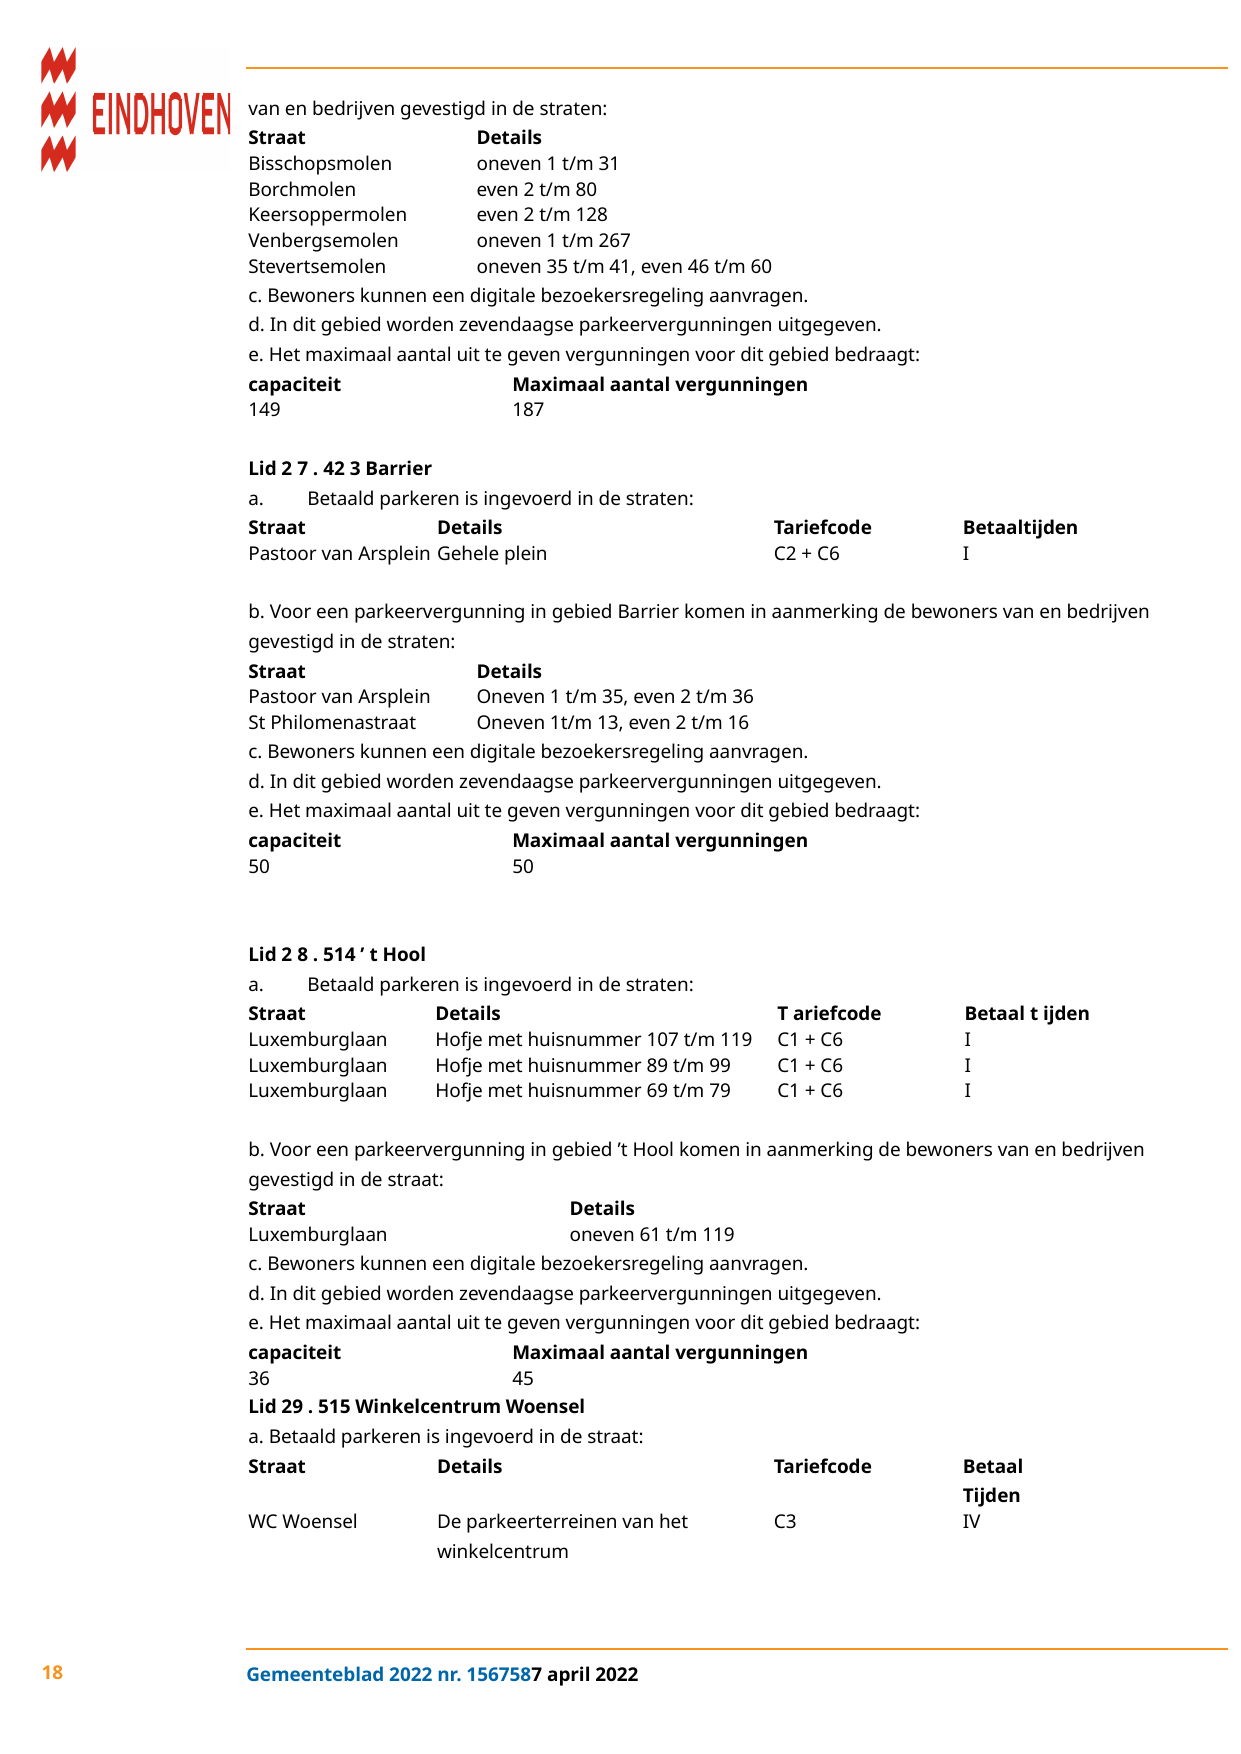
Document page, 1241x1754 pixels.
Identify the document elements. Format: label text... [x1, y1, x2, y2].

table_cell 36 [248, 1365, 512, 1390]
table_cell Borchmolen [248, 176, 476, 202]
table_header Straat [248, 125, 476, 150]
table_cell 187 [512, 397, 1152, 422]
table_header Details [437, 515, 774, 540]
table_header Details [476, 125, 1152, 150]
table_cell I [964, 1078, 1152, 1103]
table_header Straat [248, 1453, 437, 1508]
text d. In dit gebied worden zevendaagse parkeervergunningen uitgegeven. [248, 312, 1152, 337]
table_cell oneven 61 t/m 119 [569, 1221, 1152, 1247]
text a. Betaald parkeren is ingevoerd in de straat: [248, 1423, 1152, 1449]
table_cell I [964, 1052, 1152, 1078]
table_header Maximaal aantal vergunningen [512, 1339, 1152, 1365]
text e. Het maximaal aantal uit te geven vergunningen voor dit gebied bedraagt: [248, 1309, 1152, 1335]
table_cell Keersoppermolen [248, 202, 476, 227]
table_cell even 2 t/m 80 [476, 176, 1152, 202]
table_header capaciteit [248, 1339, 512, 1365]
text c. Bewoners kunnen een digitale bezoekersregeling aanvragen. [248, 738, 1152, 764]
table_cell Luxemburglaan [248, 1221, 569, 1247]
table_cell 50 [248, 853, 512, 879]
table_header Maximaal aantal vergunningen [512, 827, 1152, 853]
table_header Details [437, 1453, 774, 1508]
table_cell De parkeerterreinen van het winkelcentrum [437, 1508, 774, 1563]
text e. Het maximaal aantal uit te geven vergunningen voor dit gebied bedraagt: [248, 798, 1152, 823]
table_cell Luxemburglaan [248, 1026, 435, 1052]
text Lid 29 . 515 Winkelcentrum Woensel [248, 1394, 1152, 1419]
table_cell 45 [512, 1365, 1152, 1390]
text b. Voor een parkeervergunning in gebied Barrier komen in aanmerking de bewoners van en bedrijven gevestigd in de straten: [248, 599, 1152, 654]
table_header Straat [248, 1000, 435, 1026]
text e. Het maximaal aantal uit te geven vergunningen voor dit gebied bedraagt: [248, 341, 1152, 367]
text van en bedrijven gevestigd in de straten: [248, 95, 1152, 121]
table_cell St Philomenastraat [248, 710, 476, 735]
table_header Straat [248, 1195, 569, 1221]
table_cell even 2 t/m 128 [476, 202, 1152, 227]
table_header Straat [248, 515, 437, 540]
table_cell oneven 1 t/m 31 [476, 150, 1152, 176]
text c. Bewoners kunnen een digitale bezoekersregeling aanvragen. [248, 282, 1152, 308]
table_cell Hofje met huisnummer 107 t/m 119 [435, 1026, 777, 1052]
table_cell Pastoor van Arsplein [248, 540, 437, 566]
table_cell Stevertsemolen [248, 253, 476, 279]
table_cell Oneven 1 t/m 35, even 2 t/m 36 [476, 684, 1152, 709]
table_cell 50 [512, 853, 1152, 879]
table_cell Luxemburglaan [248, 1052, 435, 1078]
table_header capaciteit [248, 371, 512, 397]
table_cell Hofje met huisnummer 89 t/m 99 [435, 1052, 777, 1078]
table_cell Venbergsemolen [248, 228, 476, 253]
table_header T ariefcode [777, 1000, 964, 1026]
table_header Betaal Tijden [963, 1453, 1152, 1508]
table_cell C1 + C6 [777, 1078, 964, 1103]
table_cell oneven 35 t/m 41, even 46 t/m 60 [476, 253, 1152, 279]
table_cell I [964, 1026, 1152, 1052]
table_cell I [963, 540, 1152, 566]
table_header Details [476, 658, 1152, 684]
table_header Straat [248, 658, 476, 684]
table_header Betaal t ijden [964, 1000, 1152, 1026]
table_cell C1 + C6 [777, 1026, 964, 1052]
table_cell oneven 1 t/m 267 [476, 228, 1152, 253]
table_cell Gehele plein [437, 540, 774, 566]
table_cell Hofje met huisnummer 69 t/m 79 [435, 1078, 777, 1103]
table_cell WC Woensel [248, 1508, 437, 1563]
table_cell Oneven 1t/m 13, even 2 t/m 16 [476, 710, 1152, 735]
table_header Tariefcode [774, 1453, 963, 1508]
table_header Tariefcode [774, 515, 963, 540]
table_header capaciteit [248, 827, 512, 853]
table_cell Pastoor van Arsplein [248, 684, 476, 709]
list Betaald parkeren is ingevoerd in de straten: [248, 971, 1152, 996]
text Lid 2 8 . 514 ’ t Hool [248, 941, 1152, 967]
text d. In dit gebied worden zevendaagse parkeervergunningen uitgegeven. [248, 1280, 1152, 1305]
table_header Details [569, 1195, 1152, 1221]
table_header Maximaal aantal vergunningen [512, 371, 1152, 397]
text Lid 2 7 . 42 3 Barrier [248, 455, 1152, 481]
picture [41, 47, 231, 172]
table_cell IV [963, 1508, 1152, 1563]
table_cell Luxemburglaan [248, 1078, 435, 1103]
text c. Bewoners kunnen een digitale bezoekersregeling aanvragen. [248, 1250, 1152, 1276]
table_cell C2 + C6 [774, 540, 963, 566]
table_cell C1 + C6 [777, 1052, 964, 1078]
text d. In dit gebied worden zevendaagse parkeervergunningen uitgegeven. [248, 768, 1152, 794]
table_cell Bisschopsmolen [248, 150, 476, 176]
table_cell C3 [774, 1508, 963, 1563]
list Betaald parkeren is ingevoerd in de straten: [248, 485, 1152, 511]
table_header Details [435, 1000, 777, 1026]
table_cell 149 [248, 397, 512, 422]
text b. Voor een parkeervergunning in gebied ’t Hool komen in aanmerking de bewoners van en bedrijven gevestigd in de straat: [248, 1136, 1152, 1191]
table_header Betaaltijden [963, 515, 1152, 540]
